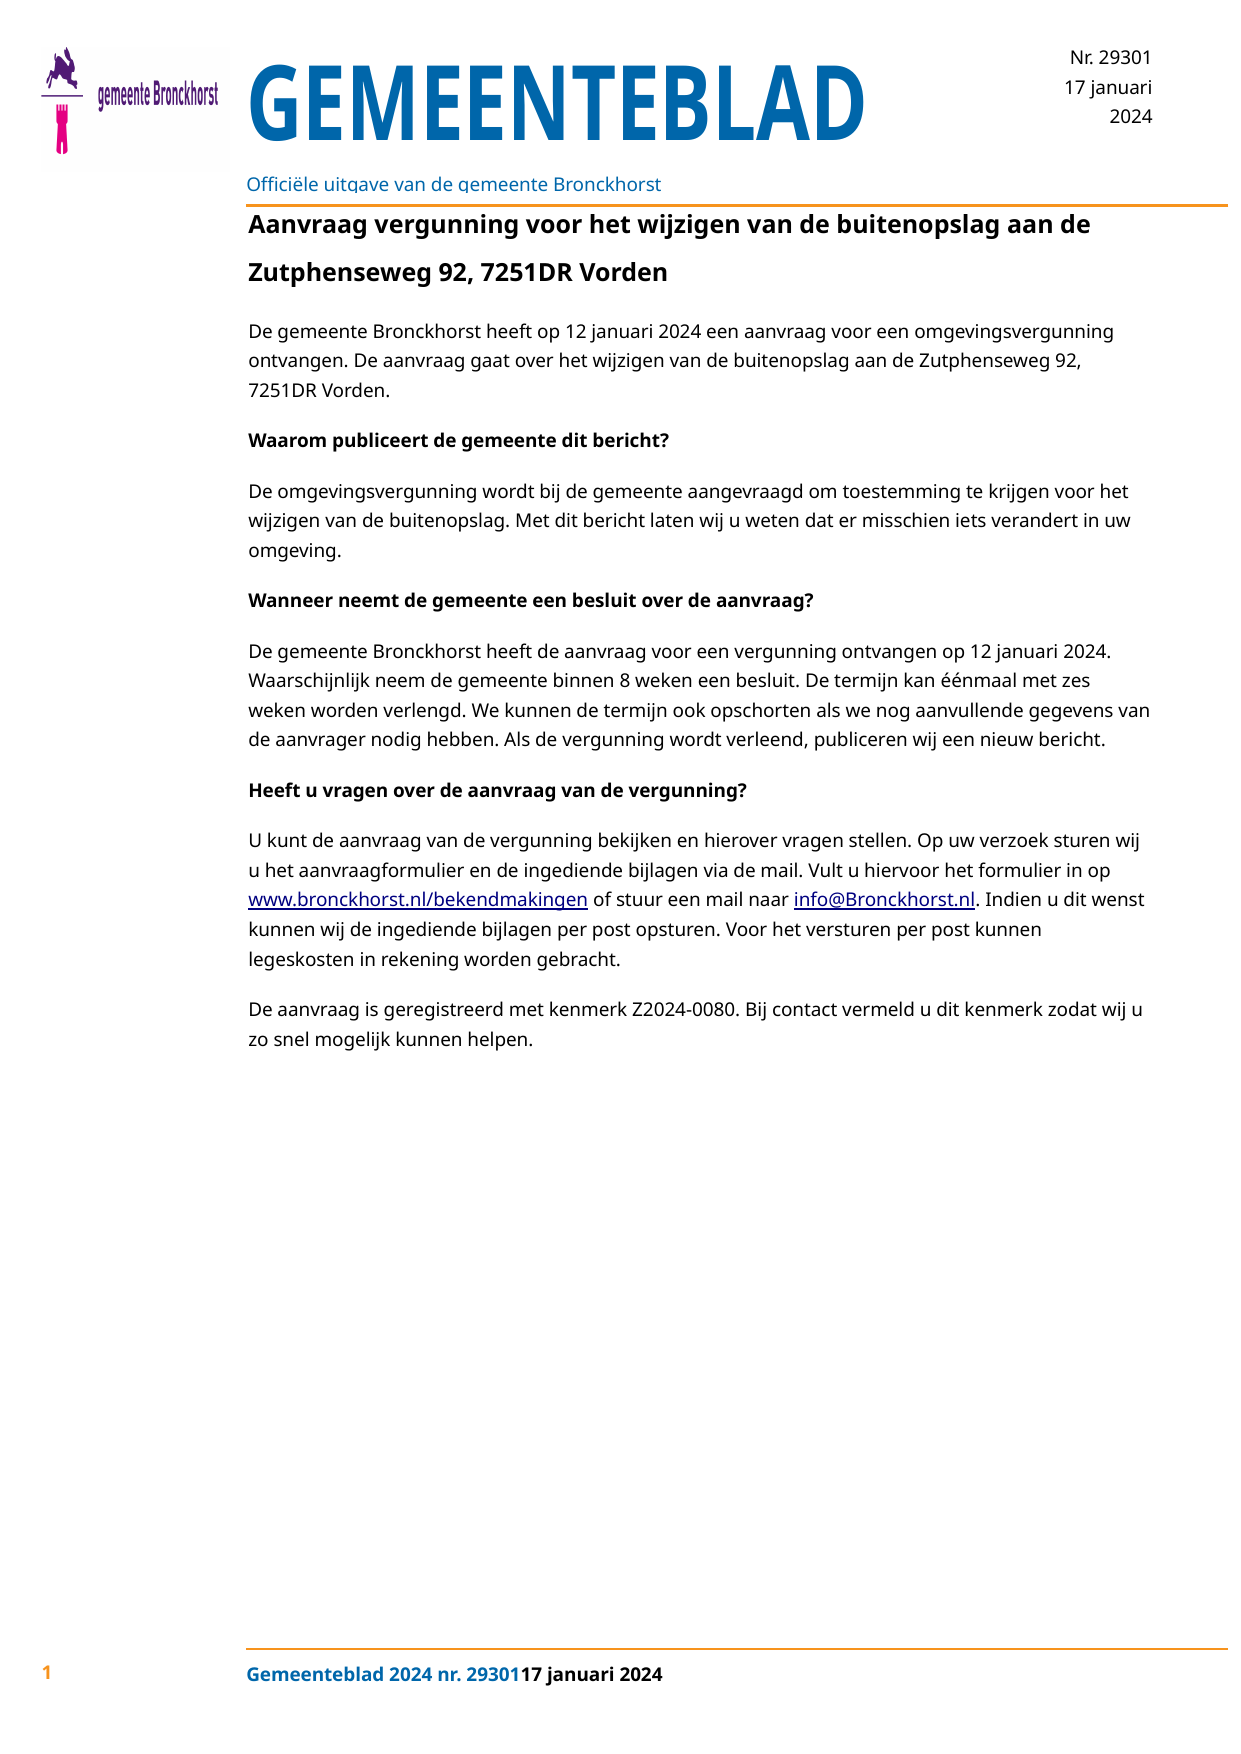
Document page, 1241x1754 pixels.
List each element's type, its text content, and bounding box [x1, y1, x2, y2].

picture [41, 47, 231, 172]
text Wanneer neemt de gemeente een besluit over de aanvraag? [248, 587, 1152, 613]
text Waarom publiceert de gemeente dit bericht? [248, 427, 1152, 453]
text De gemeente Bronckhorst heeft op 12 januari 2024 een aanvraag voor een omgevingsvergunning ontvangen. De aanvraag gaat over het wijzigen van de buitenopslag aan de Zutphenseweg 92, 7251DR Vorden. [248, 318, 1152, 403]
text Heeft u vragen over de aanvraag van de vergunning? [248, 777, 1152, 803]
text De gemeente Bronckhorst heeft de aanvraag voor een vergunning ontvangen op 12 januari 2024. Waarschijnlijk neem de gemeente binnen 8 weken een besluit. De termijn kan éénmaal met zes weken worden verlengd. We kunnen de termijn ook opschorten als we nog aanvullende gegevens van de aanvrager nodig hebben. Als de vergunning wordt verleend, publiceren wij een nieuw bericht. [248, 638, 1152, 752]
text U kunt de aanvraag van de vergunning bekijken en hierover vragen stellen. Op uw verzoek sturen wij u het aanvraagformulier en de ingediende bijlagen via de mail. Vult u hiervoor het formulier in op www.bronckhorst.nl/bekendmakingen of stuur een mail naar info@Bronckhorst.nl. Indien u dit wenst kunnen wij de ingediende bijlagen per post opsturen. Voor het versturen per post kunnen legeskosten in rekening worden gebracht. [248, 827, 1152, 972]
text De aanvraag is geregistreerd met kenmerk Z2024-0080. Bij contact vermeld u dit kenmerk zodat wij u zo snel mogelijk kunnen helpen. [248, 996, 1152, 1052]
text De omgevingsvergunning wordt bij de gemeente aangevraagd om toestemming te krijgen voor het wijzigen van de buitenopslag. Met dit bericht laten wij u weten dat er misschien iets verandert in uw omgeving. [248, 478, 1152, 563]
text Aanvraag vergunning voor het wijzigen van de buitenopslag aan de Zutphenseweg 92, 7251DR Vorden [248, 207, 1152, 288]
